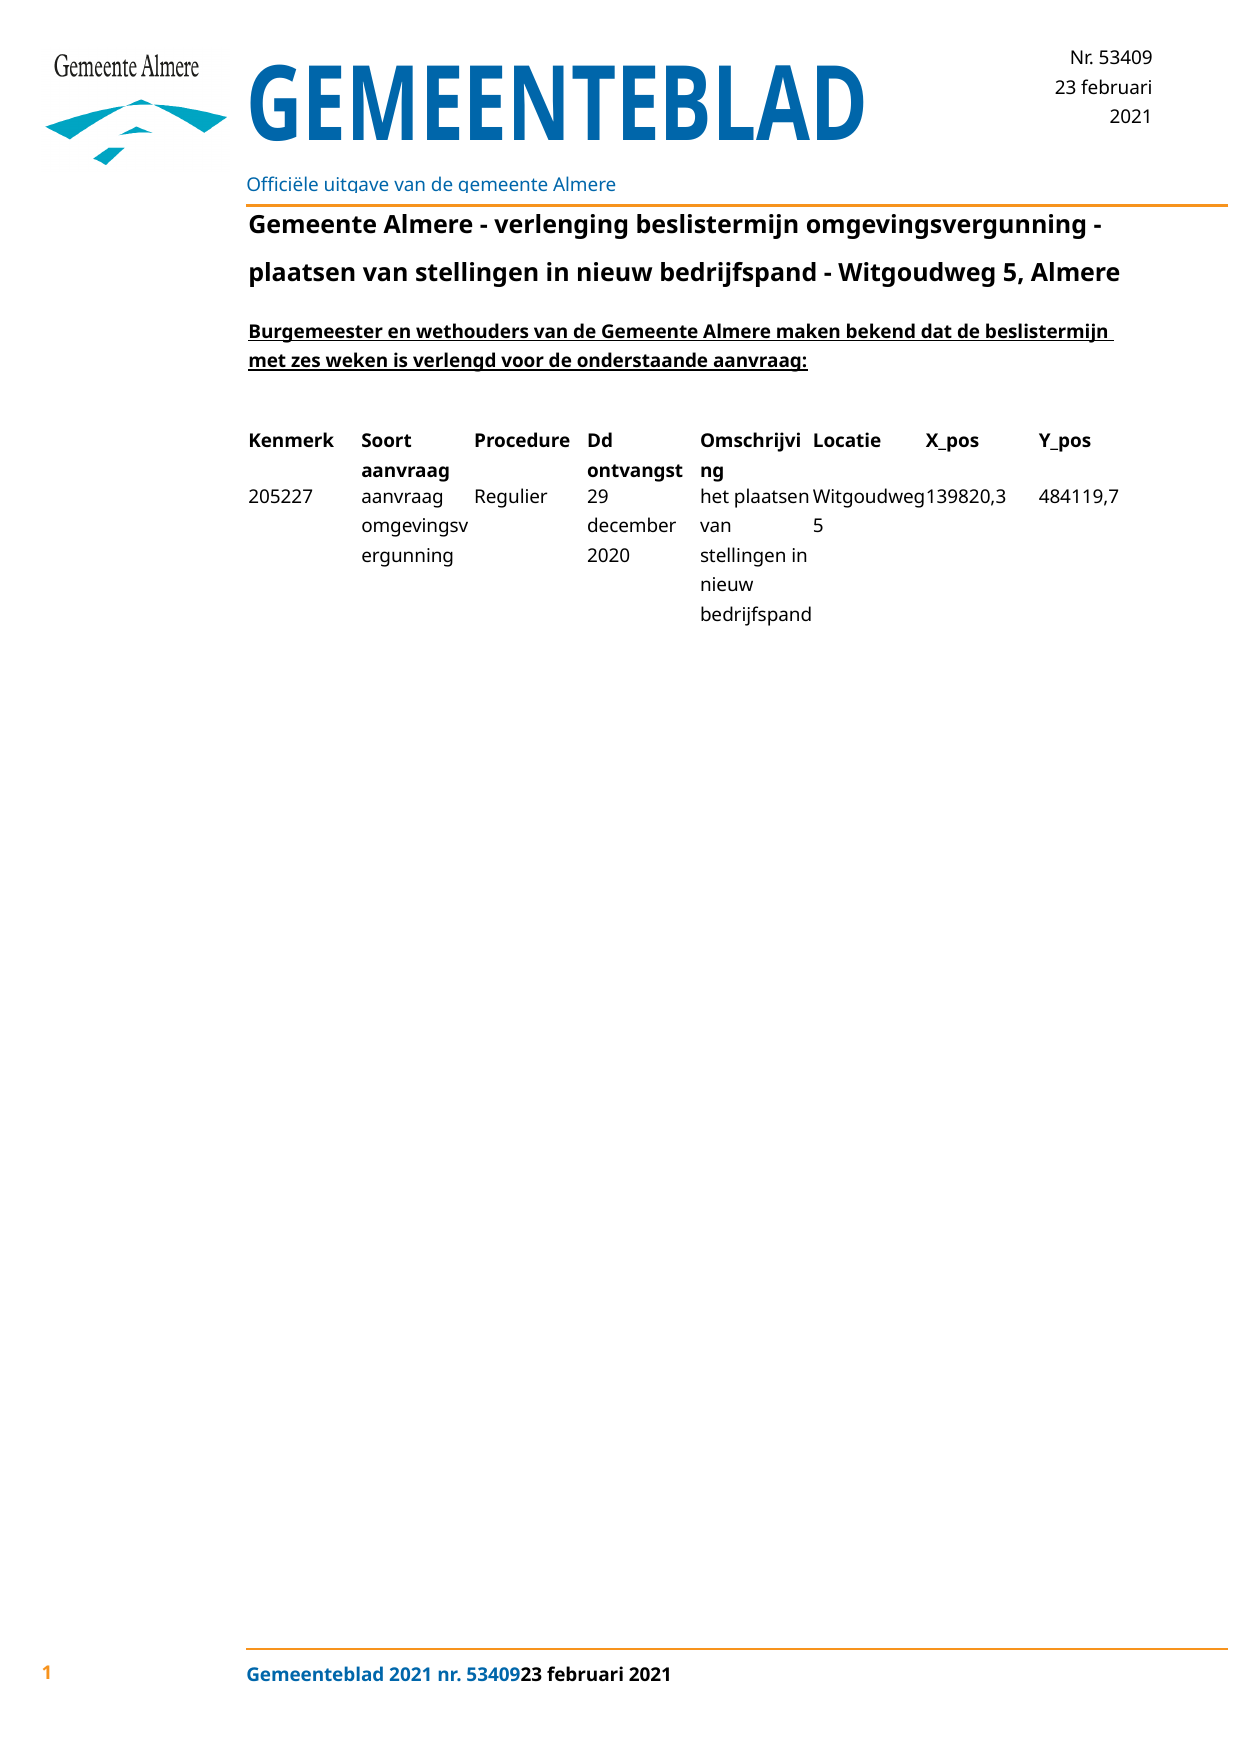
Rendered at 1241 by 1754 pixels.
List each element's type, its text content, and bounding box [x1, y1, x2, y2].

table_cell 205227 [248, 483, 361, 627]
table_cell het plaatsen van stellingen in nieuw bedrijfspand [700, 483, 813, 627]
table_header X_pos [926, 428, 1038, 483]
table_header Locatie [813, 428, 926, 483]
table_header Soort aanvraag [361, 428, 474, 483]
table_cell 29 december 2020 [587, 483, 700, 627]
table_cell Witgoudweg 5 [813, 483, 926, 627]
table_cell 484119,7 [1039, 483, 1152, 627]
text Burgemeester en wethouders van de Gemeente Almere maken bekend dat de beslistermijn met zes weken is verlengd voor de onderstaande aanvraag: [248, 318, 1152, 373]
table_cell 139820,3 [926, 483, 1038, 627]
table_header Y_pos [1039, 428, 1152, 483]
text Gemeente Almere - verlenging beslistermijn omgevingsvergunning - plaatsen van stellingen in nieuw bedrijfspand - Witgoudweg 5, Almere [248, 207, 1152, 288]
table_header Dd ontvangst [587, 428, 700, 483]
table_header Kenmerk [248, 428, 361, 483]
table_cell Regulier [474, 483, 587, 627]
picture [41, 47, 231, 172]
table_header Omschrijving [700, 428, 813, 483]
table_header Procedure [474, 428, 587, 483]
table_cell aanvraag omgevingsvergunning [361, 483, 474, 627]
